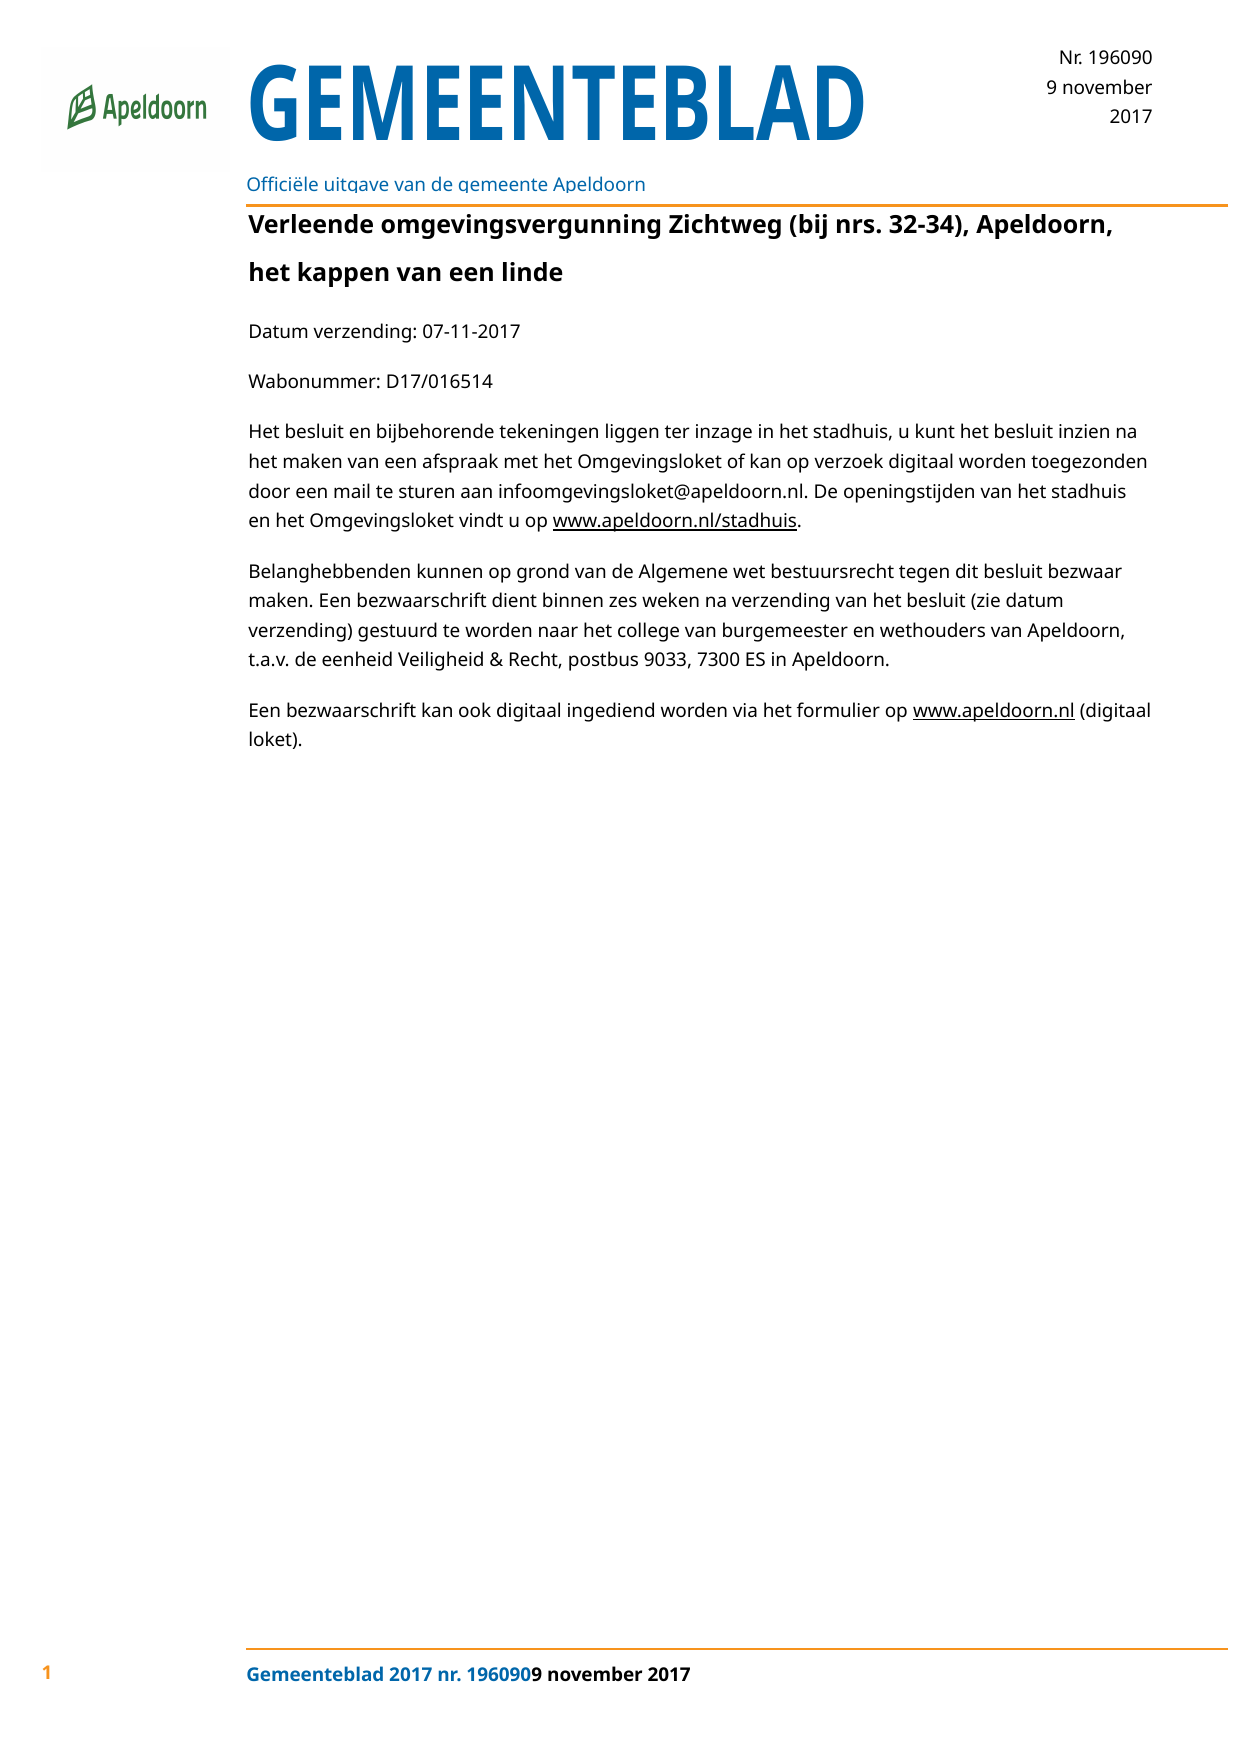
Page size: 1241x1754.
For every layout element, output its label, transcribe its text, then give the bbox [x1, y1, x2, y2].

picture [41, 47, 231, 172]
text Het besluit en bijbehorende tekeningen liggen ter inzage in het stadhuis, u kunt het besluit inzien na het maken van een afspraak met het Omgevingsloket of kan op verzoek digitaal worden toegezonden door een mail te sturen aan infoomgevingsloket@apeldoorn.nl. De openingstijden van het stadhuis en het Omgevingsloket vindt u op www.apeldoorn.nl/stadhuis. [248, 419, 1152, 533]
text Datum verzending: 07-11-2017 [248, 318, 1152, 344]
text Een bezwaarschrift kan ook digitaal ingediend worden via het formulier op www.apeldoorn.nl (digitaal loket). [248, 697, 1152, 752]
text Wabonummer: D17/016514 [248, 368, 1152, 394]
text Belanghebbenden kunnen op grond van de Algemene wet bestuursrecht tegen dit besluit bezwaar maken. Een bezwaarschrift dient binnen zes weken na verzending van het besluit (zie datum verzending) gestuurd te worden naar het college van burgemeester en wethouders van Apeldoorn, t.a.v. de eenheid Veiligheid & Recht, postbus 9033, 7300 ES in Apeldoorn. [248, 558, 1152, 672]
text Verleende omgevingsvergunning Zichtweg (bij nrs. 32-34), Apeldoorn, het kappen van een linde [248, 207, 1152, 288]
